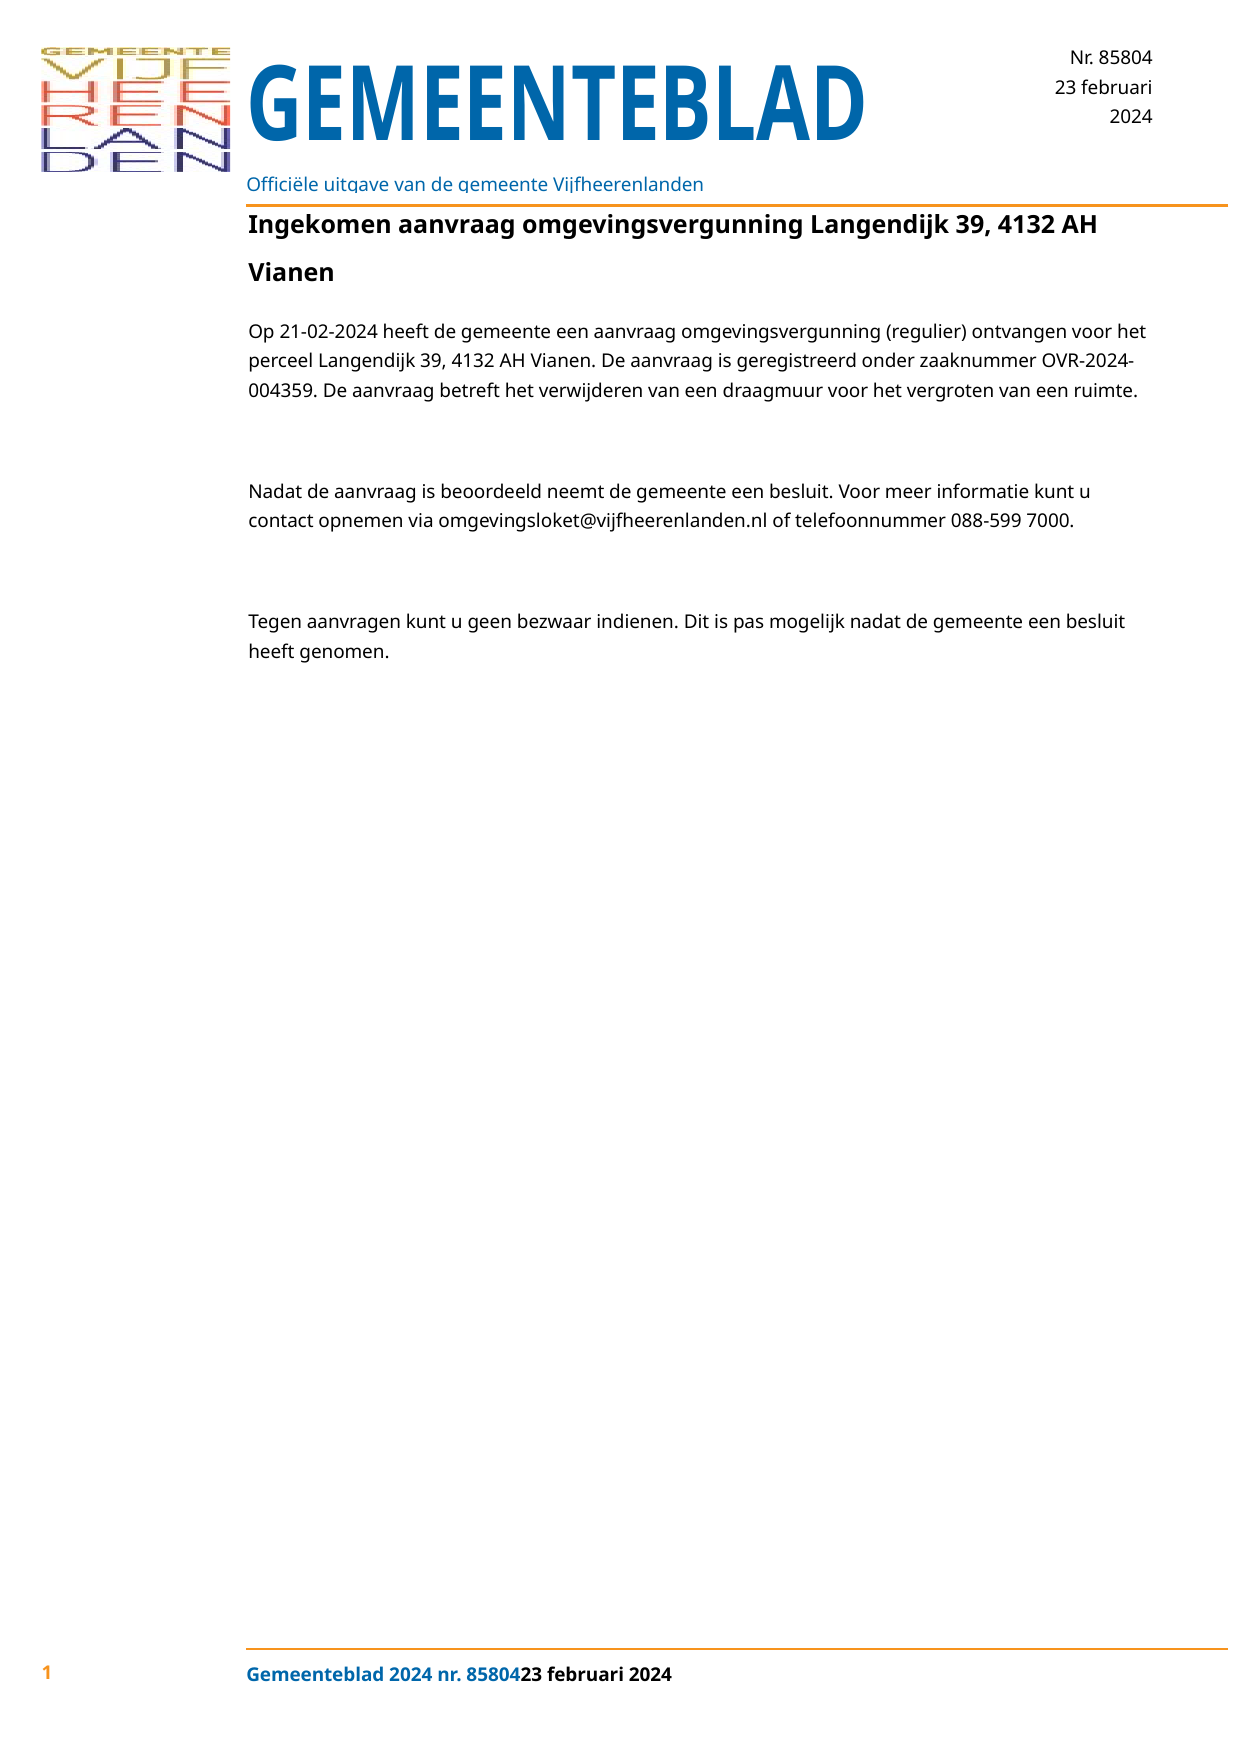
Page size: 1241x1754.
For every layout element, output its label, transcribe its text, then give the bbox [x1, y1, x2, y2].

picture [41, 47, 231, 172]
text Tegen aanvragen kunt u geen bezwaar indienen. Dit is pas mogelijk nadat de gemeente een besluit heeft genomen. [248, 608, 1152, 664]
text Nadat de aanvraag is beoordeeld neemt de gemeente een besluit. Voor meer informatie kunt u contact opnemen via omgevingsloket@vijfheerenlanden.nl of telefoonnummer 088-599 7000. [248, 478, 1152, 533]
text Op 21-02-2024 heeft de gemeente een aanvraag omgevingsvergunning (regulier) ontvangen voor het perceel Langendijk 39, 4132 AH Vianen. De aanvraag is geregistreerd onder zaaknummer OVR-2024-004359. De aanvraag betreft het verwijderen van een draagmuur voor het vergroten van een ruimte. [248, 318, 1152, 403]
text Ingekomen aanvraag omgevingsvergunning Langendijk 39, 4132 AH Vianen [248, 207, 1152, 288]
